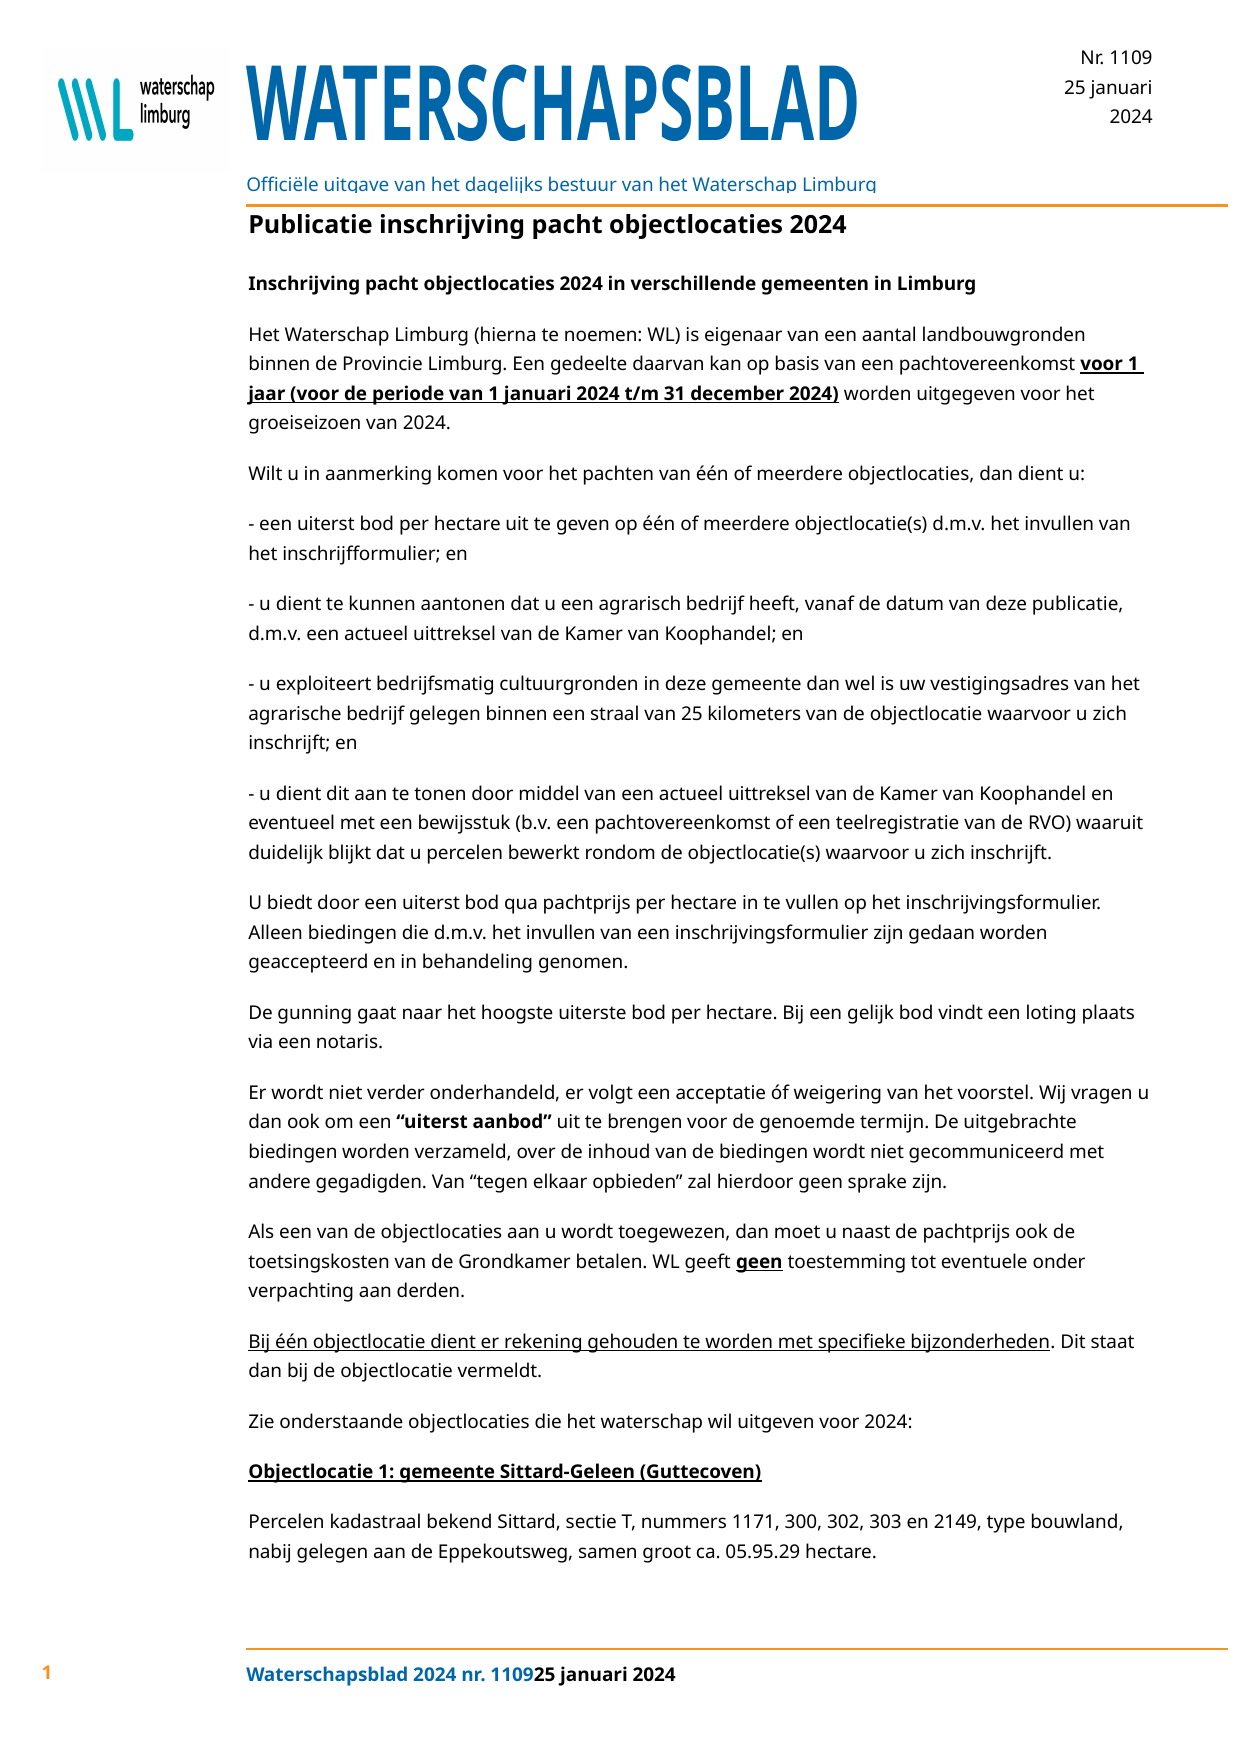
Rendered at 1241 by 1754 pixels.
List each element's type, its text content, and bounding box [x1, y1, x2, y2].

text - een uiterst bod per hectare uit te geven op één of meerdere objectlocatie(s) d.m.v. het invullen van het inschrijfformulier; en [248, 510, 1152, 566]
text Bij één objectlocatie dient er rekening gehouden te worden met specifieke bijzonderheden. Dit staat dan bij de objectlocatie vermeldt. [248, 1328, 1152, 1383]
text - u dient dit aan te tonen door middel van een actueel uittreksel van de Kamer van Koophandel en eventueel met een bewijsstuk (b.v. een pachtovereenkomst of een teelregistratie van de RVO) waaruit duidelijk blijkt dat u percelen bewerkt rondom de objectlocatie(s) waarvoor u zich inschrijft. [248, 780, 1152, 865]
text - u exploiteert bedrijfsmatig cultuurgronden in deze gemeente dan wel is uw vestigingsadres van het agrarische bedrijf gelegen binnen een straal van 25 kilometers van de objectlocatie waarvoor u zich inschrijft; en [248, 670, 1152, 755]
text Publicatie inschrijving pacht objectlocaties 2024 [248, 207, 1152, 241]
text Wilt u in aanmerking komen voor het pachten van één of meerdere objectlocaties, dan dient u: [248, 460, 1152, 486]
text - u dient te kunnen aantonen dat u een agrarisch bedrijf heeft, vanaf de datum van deze publicatie, d.m.v. een actueel uittreksel van de Kamer van Koophandel; en [248, 590, 1152, 646]
text Het Waterschap Limburg (hierna te noemen: WL) is eigenaar van een aantal landbouwgronden binnen de Provincie Limburg. Een gedeelte daarvan kan op basis van een pachtovereenkomst voor 1 jaar (voor de periode van 1 januari 2024 t/m 31 december 2024) worden uitgegeven voor het groeiseizoen van 2024. [248, 321, 1152, 435]
text Objectlocatie 1: gemeente Sittard-Geleen (Guttecoven) [248, 1458, 1152, 1484]
text U biedt door een uiterst bod qua pachtprijs per hectare in te vullen op het inschrijvingsformulier. Alleen biedingen die d.m.v. het invullen van een inschrijvingsformulier zijn gedaan worden geaccepteerd en in behandeling genomen. [248, 889, 1152, 974]
text Als een van de objectlocaties aan u wordt toegewezen, dan moet u naast de pachtprijs ook de toetsingskosten van de Grondkamer betalen. WL geeft geen toestemming tot eventuele onder verpachting aan derden. [248, 1218, 1152, 1303]
text Inschrijving pacht objectlocaties 2024 in verschillende gemeenten in Limburg [248, 270, 1152, 296]
picture [41, 47, 231, 172]
text De gunning gaat naar het hoogste uiterste bod per hectare. Bij een gelijk bod vindt een loting plaats via een notaris. [248, 999, 1152, 1054]
text Zie onderstaande objectlocaties die het waterschap wil uitgeven voor 2024: [248, 1408, 1152, 1433]
text Er wordt niet verder onderhandeld, er volgt een acceptatie óf weigering van het voorstel. Wij vragen u dan ook om een “uiterst aanbod” uit te brengen voor de genoemde termijn. De uitgebrachte biedingen worden verzameld, over de inhoud van de biedingen wordt niet gecommuniceerd met andere gegadigden. Van “tegen elkaar opbieden” zal hierdoor geen sprake zijn. [248, 1079, 1152, 1193]
text Percelen kadastraal bekend Sittard, sectie T, nummers 1171, 300, 302, 303 en 2149, type bouwland, nabij gelegen aan de Eppekoutsweg, samen groot ca. 05.95.29 hectare. [248, 1509, 1152, 1564]
